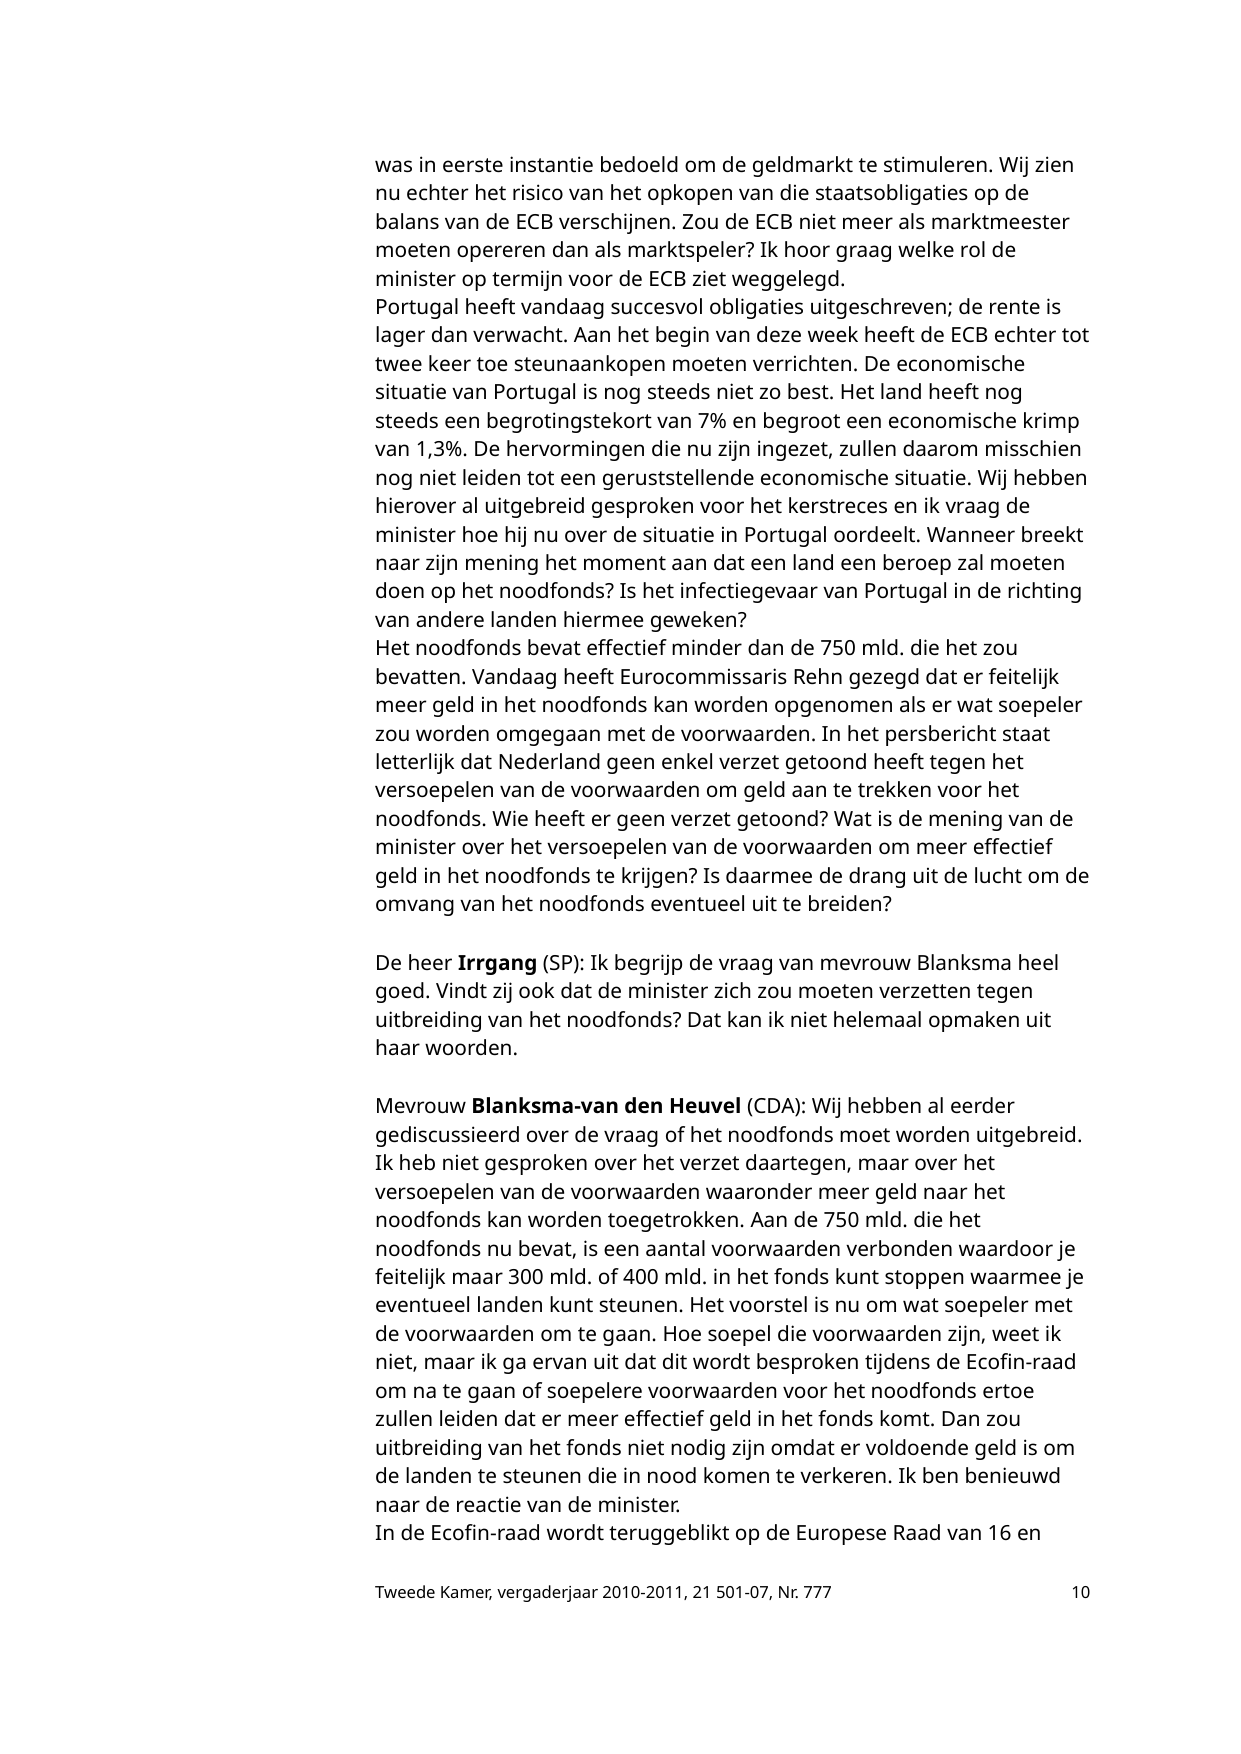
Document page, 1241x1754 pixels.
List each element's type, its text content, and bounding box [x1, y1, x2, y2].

text De heer Irrgang (SP): Ik begrijp de vraag van mevrouw Blanksma heel goed. Vindt zij ook dat de minister zich zou moeten verzetten tegen uitbreiding van het noodfonds? Dat kan ik niet helemaal opmaken uit haar woorden. [375, 948, 1090, 1062]
text Portugal heeft vandaag succesvol obligaties uitgeschreven; de rente is lager dan verwacht. Aan het begin van deze week heeft de ECB echter tot twee keer toe steunaankopen moeten verrichten. De economische situatie van Portugal is nog steeds niet zo best. Het land heeft nog steeds een begrotingstekort van 7% en begroot een economische krimp van 1,3%. De hervormingen die nu zijn ingezet, zullen daarom misschien nog niet leiden tot een geruststellende economische situatie. Wij hebben hierover al uitgebreid gesproken voor het kerstreces en ik vraag de minister hoe hij nu over de situatie in Portugal oordeelt. Wanneer breekt naar zijn mening het moment aan dat een land een beroep zal moeten doen op het noodfonds? Is het infectiegevaar van Portugal in de richting van andere landen hiermee geweken? [375, 292, 1090, 633]
text Mevrouw Blanksma-van den Heuvel (CDA): Wij hebben al eerder gediscussieerd over de vraag of het noodfonds moet worden uitgebreid. Ik heb niet gesproken over het verzet daartegen, maar over het versoepelen van de voorwaarden waaronder meer geld naar het noodfonds kan worden toegetrokken. Aan de 750 mld. die het noodfonds nu bevat, is een aantal voorwaarden verbonden waardoor je feitelijk maar 300 mld. of 400 mld. in het fonds kunt stoppen waarmee je eventueel landen kunt steunen. Het voorstel is nu om wat soepeler met de voorwaarden om te gaan. Hoe soepel die voorwaarden zijn, weet ik niet, maar ik ga ervan uit dat dit wordt besproken tijdens de Ecofin-raad om na te gaan of soepelere voorwaarden voor het noodfonds ertoe zullen leiden dat er meer effectief geld in het fonds komt. Dan zou uitbreiding van het fonds niet nodig zijn omdat er voldoende geld is om de landen te steunen die in nood komen te verkeren. Ik ben benieuwd naar de reactie van de minister. [375, 1092, 1090, 1518]
text In de Ecofin-raad wordt teruggeblikt op de Europese Raad van 16 en [375, 1518, 1090, 1547]
text Het noodfonds bevat effectief minder dan de 750 mld. die het zou bevatten. Vandaag heeft Eurocommissaris Rehn gezegd dat er feitelijk meer geld in het noodfonds kan worden opgenomen als er wat soepeler zou worden omgegaan met de voorwaarden. In het persbericht staat letterlijk dat Nederland geen enkel verzet getoond heeft tegen het versoepelen van de voorwaarden om geld aan te trekken voor het noodfonds. Wie heeft er geen verzet getoond? Wat is de mening van de minister over het versoepelen van de voorwaarden om meer effectief geld in het noodfonds te krijgen? Is daarmee de drang uit de lucht om de omvang van het noodfonds eventueel uit te breiden? [375, 633, 1090, 918]
text was in eerste instantie bedoeld om de geldmarkt te stimuleren. Wij zien nu echter het risico van het opkopen van die staatsobligaties op de balans van de ECB verschijnen. Zou de ECB niet meer als marktmeester moeten opereren dan als marktspeler? Ik hoor graag welke rol de minister op termijn voor de ECB ziet weggelegd. [375, 150, 1090, 292]
